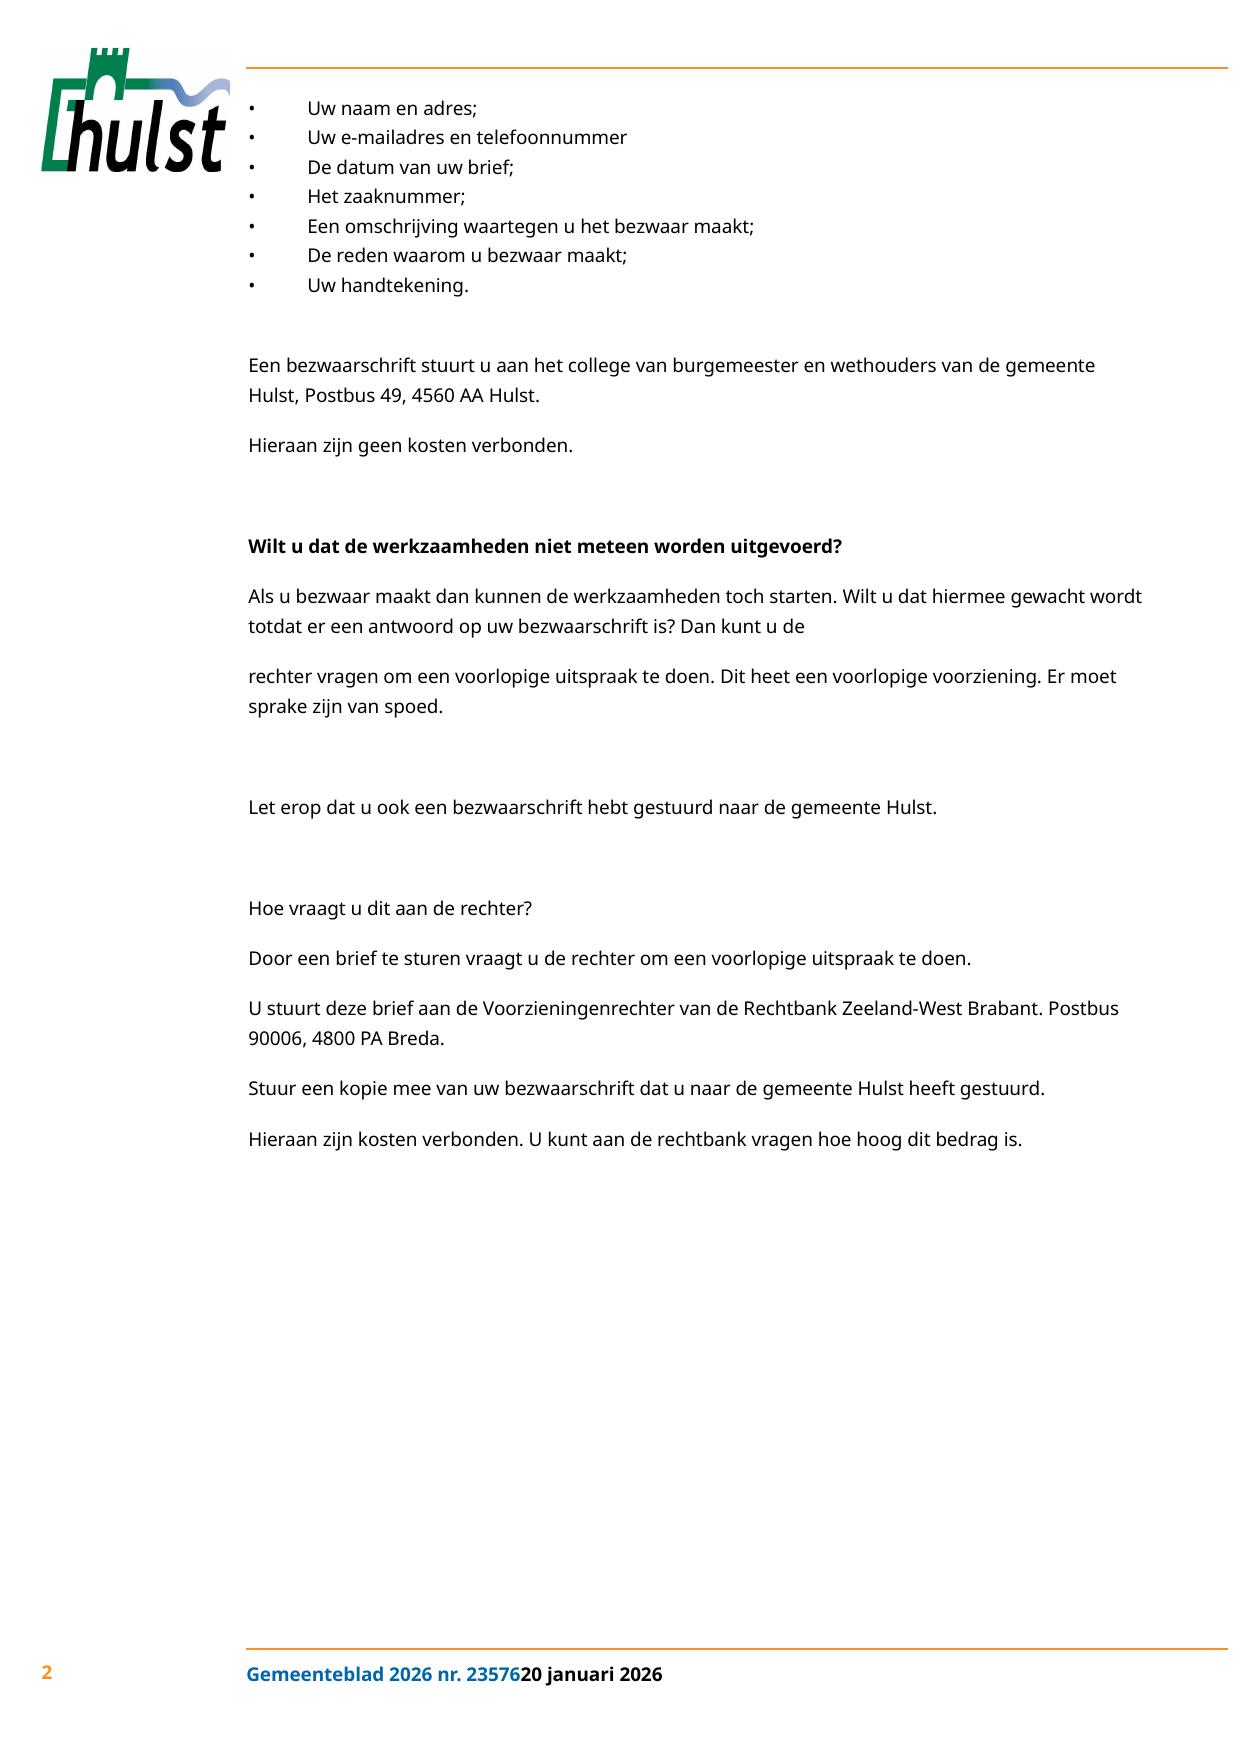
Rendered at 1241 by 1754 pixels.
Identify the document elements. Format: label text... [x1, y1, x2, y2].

text Let erop dat u ook een bezwaarschrift hebt gestuurd naar de gemeente Hulst. [248, 794, 1152, 820]
text Wilt u dat de werkzaamheden niet meteen worden uitgevoerd? [248, 533, 1152, 559]
picture [41, 47, 231, 172]
list Uw handtekening. [248, 272, 1152, 298]
text Stuur een kopie mee van uw bezwaarschrift dat u naar de gemeente Hulst heeft gestuurd. [248, 1076, 1152, 1101]
list Uw naam en adres; [248, 95, 1152, 121]
text Een bezwaarschrift stuurt u aan het college van burgemeester en wethouders van de gemeente Hulst, Postbus 49, 4560 AA Hulst. [248, 352, 1152, 408]
text Hieraan zijn kosten verbonden. U kunt aan de rechtbank vragen hoe hoog dit bedrag is. [248, 1126, 1152, 1152]
list De reden waarom u bezwaar maakt; [248, 243, 1152, 268]
text Als u bezwaar maakt dan kunnen de werkzaamheden toch starten. Wilt u dat hiermee gewacht wordt totdat er een antwoord op uw bezwaarschrift is? Dan kunt u de [248, 583, 1152, 639]
text U stuurt deze brief aan de Voorzieningenrechter van de Rechtbank Zeeland-West Brabant. Postbus 90006, 4800 PA Breda. [248, 996, 1152, 1051]
text rechter vragen om een voorlopige uitspraak te doen. Dit heet een voorlopige voorziening. Er moet sprake zijn van spoed. [248, 663, 1152, 719]
text Hieraan zijn geen kosten verbonden. [248, 432, 1152, 458]
text Hoe vraagt u dit aan de rechter? [248, 895, 1152, 921]
list Het zaaknummer; [248, 183, 1152, 209]
list Een omschrijving waartegen u het bezwaar maakt; [248, 213, 1152, 239]
list Uw e-mailadres en telefoonnummer [248, 124, 1152, 150]
text Door een brief te sturen vraagt u de rechter om een voorlopige uitspraak te doen. [248, 945, 1152, 971]
list De datum van uw brief; [248, 154, 1152, 180]
